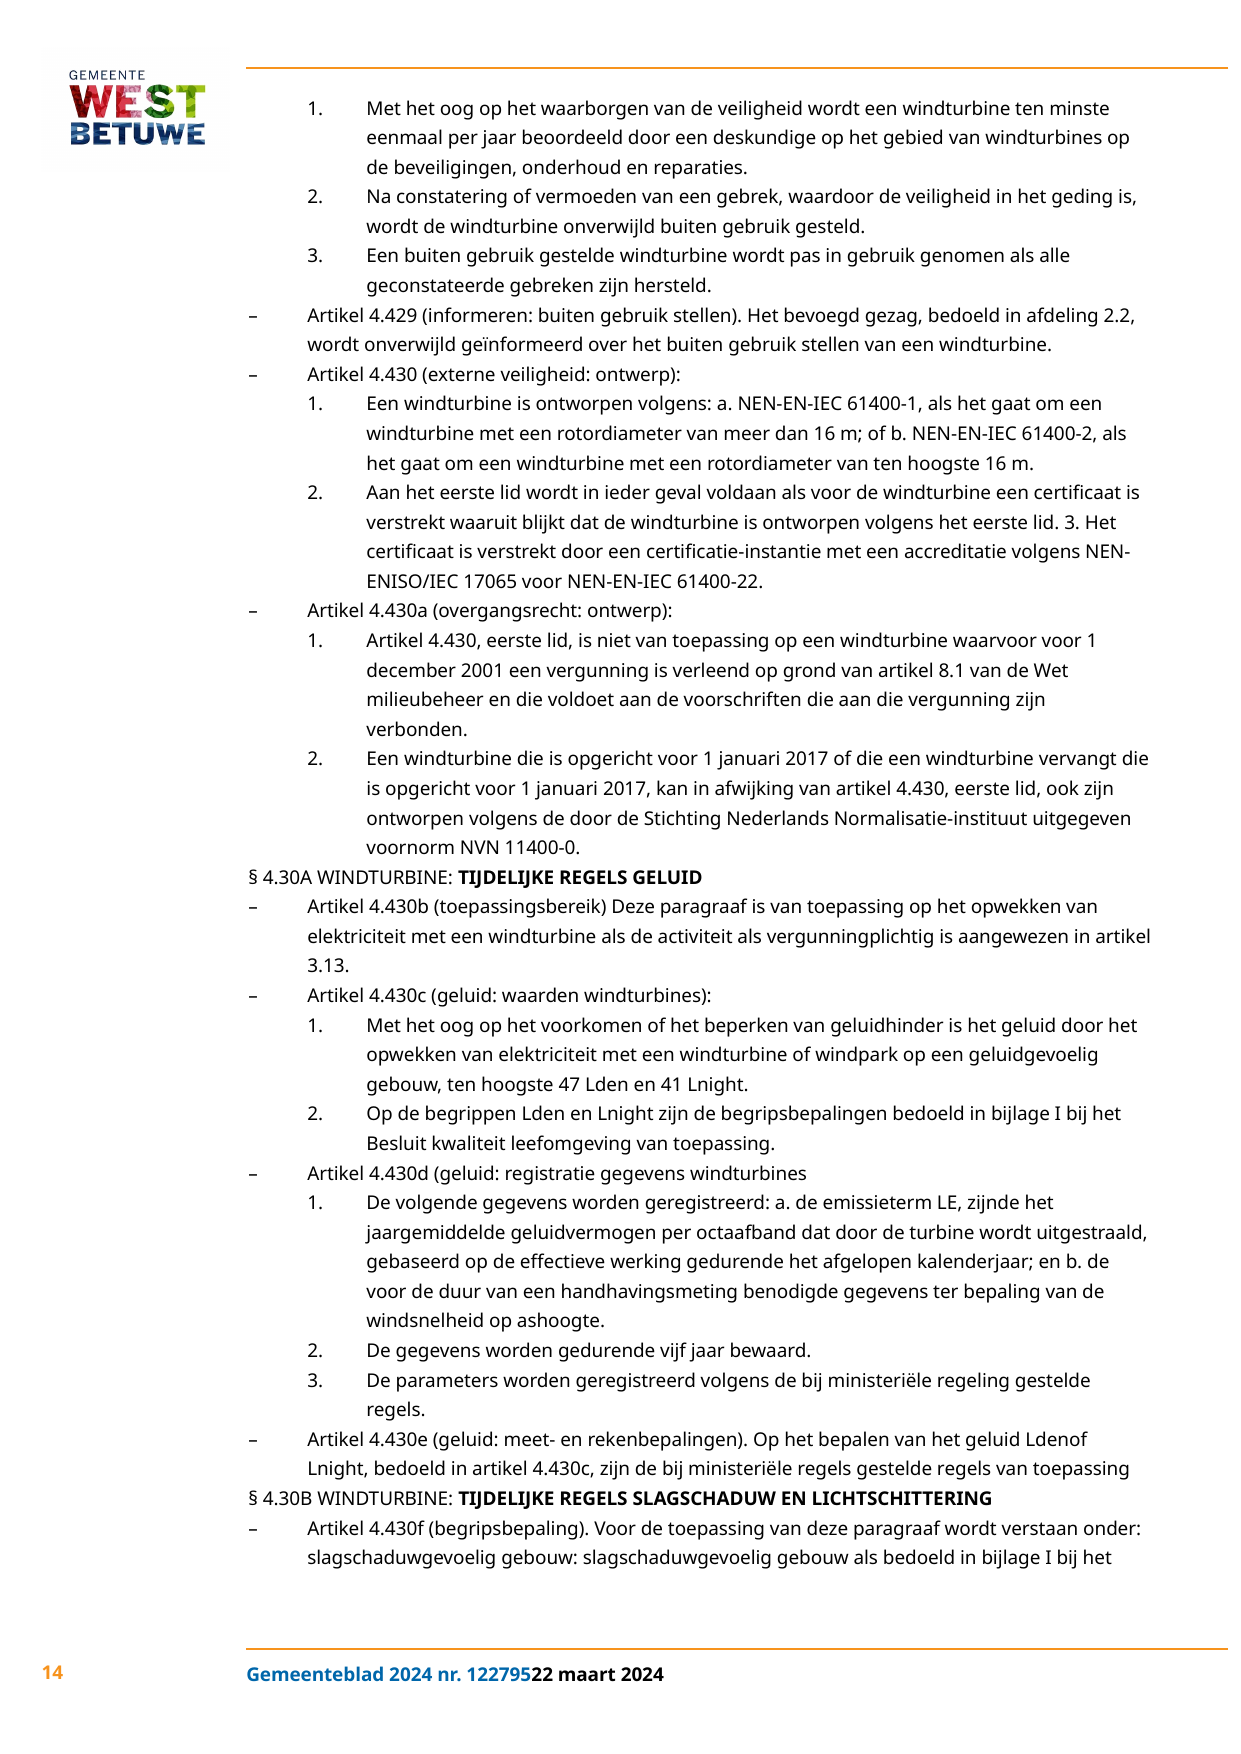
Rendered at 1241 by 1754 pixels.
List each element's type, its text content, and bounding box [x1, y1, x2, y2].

list Artikel 4.430e (geluid: meet- en rekenbepalingen). Op het bepalen van het geluid Ldenof Lnight, bedoeld in artikel 4.430c, zijn de bij ministeriële regels gestelde regels van toepassing [248, 1426, 1152, 1481]
list Artikel 4.430f (begripsbepaling). Voor de toepassing van deze paragraaf wordt verstaan onder: slagschaduwgevoelig gebouw: slagschaduwgevoelig gebouw als bedoeld in bijlage I bij het [248, 1515, 1152, 1570]
list Met het oog op het voorkomen of het beperken van geluidhinder is het geluid door het opwekken van elektriciteit met een windturbine of windpark op een geluidgevoelig gebouw, ten hoogste 47 Lden en 41 Lnight. [307, 1012, 1152, 1097]
list Artikel 4.430 (externe veiligheid: ontwerp): [248, 361, 1152, 387]
list De gegevens worden gedurende vijf jaar bewaard. [307, 1337, 1152, 1363]
list Een buiten gebruik gestelde windturbine wordt pas in gebruik genomen als alle geconstateerde gebreken zijn hersteld. [307, 243, 1152, 298]
list Artikel 4.430a (overgangsrecht: ontwerp): [248, 598, 1152, 623]
text § 4.30A WINDTURBINE: TIJDELIJKE REGELS GELUID [248, 864, 1152, 890]
list Na constatering of vermoeden van een gebrek, waardoor de veiligheid in het geding is, wordt de windturbine onverwijld buiten gebruik gesteld. [307, 183, 1152, 239]
list Een windturbine is ontworpen volgens: a. NEN-EN-IEC 61400-1, als het gaat om een windturbine met een rotordiameter van meer dan 16 m; of b. NEN-EN-IEC 61400-2, als het gaat om een windturbine met een rotordiameter van ten hoogste 16 m. [307, 391, 1152, 476]
list De volgende gegevens worden geregistreerd: a. de emissieterm LE, zijnde het jaargemiddelde geluidvermogen per octaafband dat door de turbine wordt uitgestraald, gebaseerd op de effectieve werking gedurende het afgelopen kalenderjaar; en b. de voor de duur van een handhavingsmeting benodigde gegevens ter bepaling van de windsnelheid op ashoogte. [307, 1189, 1152, 1333]
list Artikel 4.430d (geluid: registratie gegevens windturbines [248, 1160, 1152, 1186]
picture [41, 47, 231, 172]
list De parameters worden geregistreerd volgens de bij ministeriële regeling gestelde regels. [307, 1367, 1152, 1422]
list Op de begrippen Lden en Lnight zijn de begripsbepalingen bedoeld in bijlage I bij het Besluit kwaliteit leefomgeving van toepassing. [307, 1101, 1152, 1156]
list Artikel 4.430c (geluid: waarden windturbines): [248, 982, 1152, 1008]
text § 4.30B WINDTURBINE: TIJDELIJKE REGELS SLAGSCHADUW EN LICHTSCHITTERING [248, 1485, 1152, 1511]
list Aan het eerste lid wordt in ieder geval voldaan als voor de windturbine een certificaat is verstrekt waaruit blijkt dat de windturbine is ontworpen volgens het eerste lid. 3. Het certificaat is verstrekt door een certificatie-instantie met een accreditatie volgens NEN-ENISO/IEC 17065 voor NEN-EN-IEC 61400-22. [307, 479, 1152, 594]
list Met het oog op het waarborgen van de veiligheid wordt een windturbine ten minste eenmaal per jaar beoordeeld door een deskundige op het gebied van windturbines op de beveiligingen, onderhoud en reparaties. [307, 95, 1152, 180]
list Artikel 4.430b (toepassingsbereik) Deze paragraaf is van toepassing op het opwekken van elektriciteit met een windturbine als de activiteit als vergunningplichtig is aangewezen in artikel 3.13. [248, 893, 1152, 978]
list Artikel 4.430, eerste lid, is niet van toepassing op een windturbine waarvoor voor 1 december 2001 een vergunning is verleend op grond van artikel 8.1 van de Wet milieubeheer en die voldoet aan de voorschriften die aan die vergunning zijn verbonden. [307, 627, 1152, 742]
list Een windturbine die is opgericht voor 1 januari 2017 of die een windturbine vervangt die is opgericht voor 1 januari 2017, kan in afwijking van artikel 4.430, eerste lid, ook zijn ontworpen volgens de door de Stichting Nederlands Normalisatie-instituut uitgegeven voornorm NVN 11400-0. [307, 746, 1152, 860]
list Artikel 4.429 (informeren: buiten gebruik stellen). Het bevoegd gezag, bedoeld in afdeling 2.2, wordt onverwijld geïnformeerd over het buiten gebruik stellen van een windturbine. [248, 302, 1152, 357]
